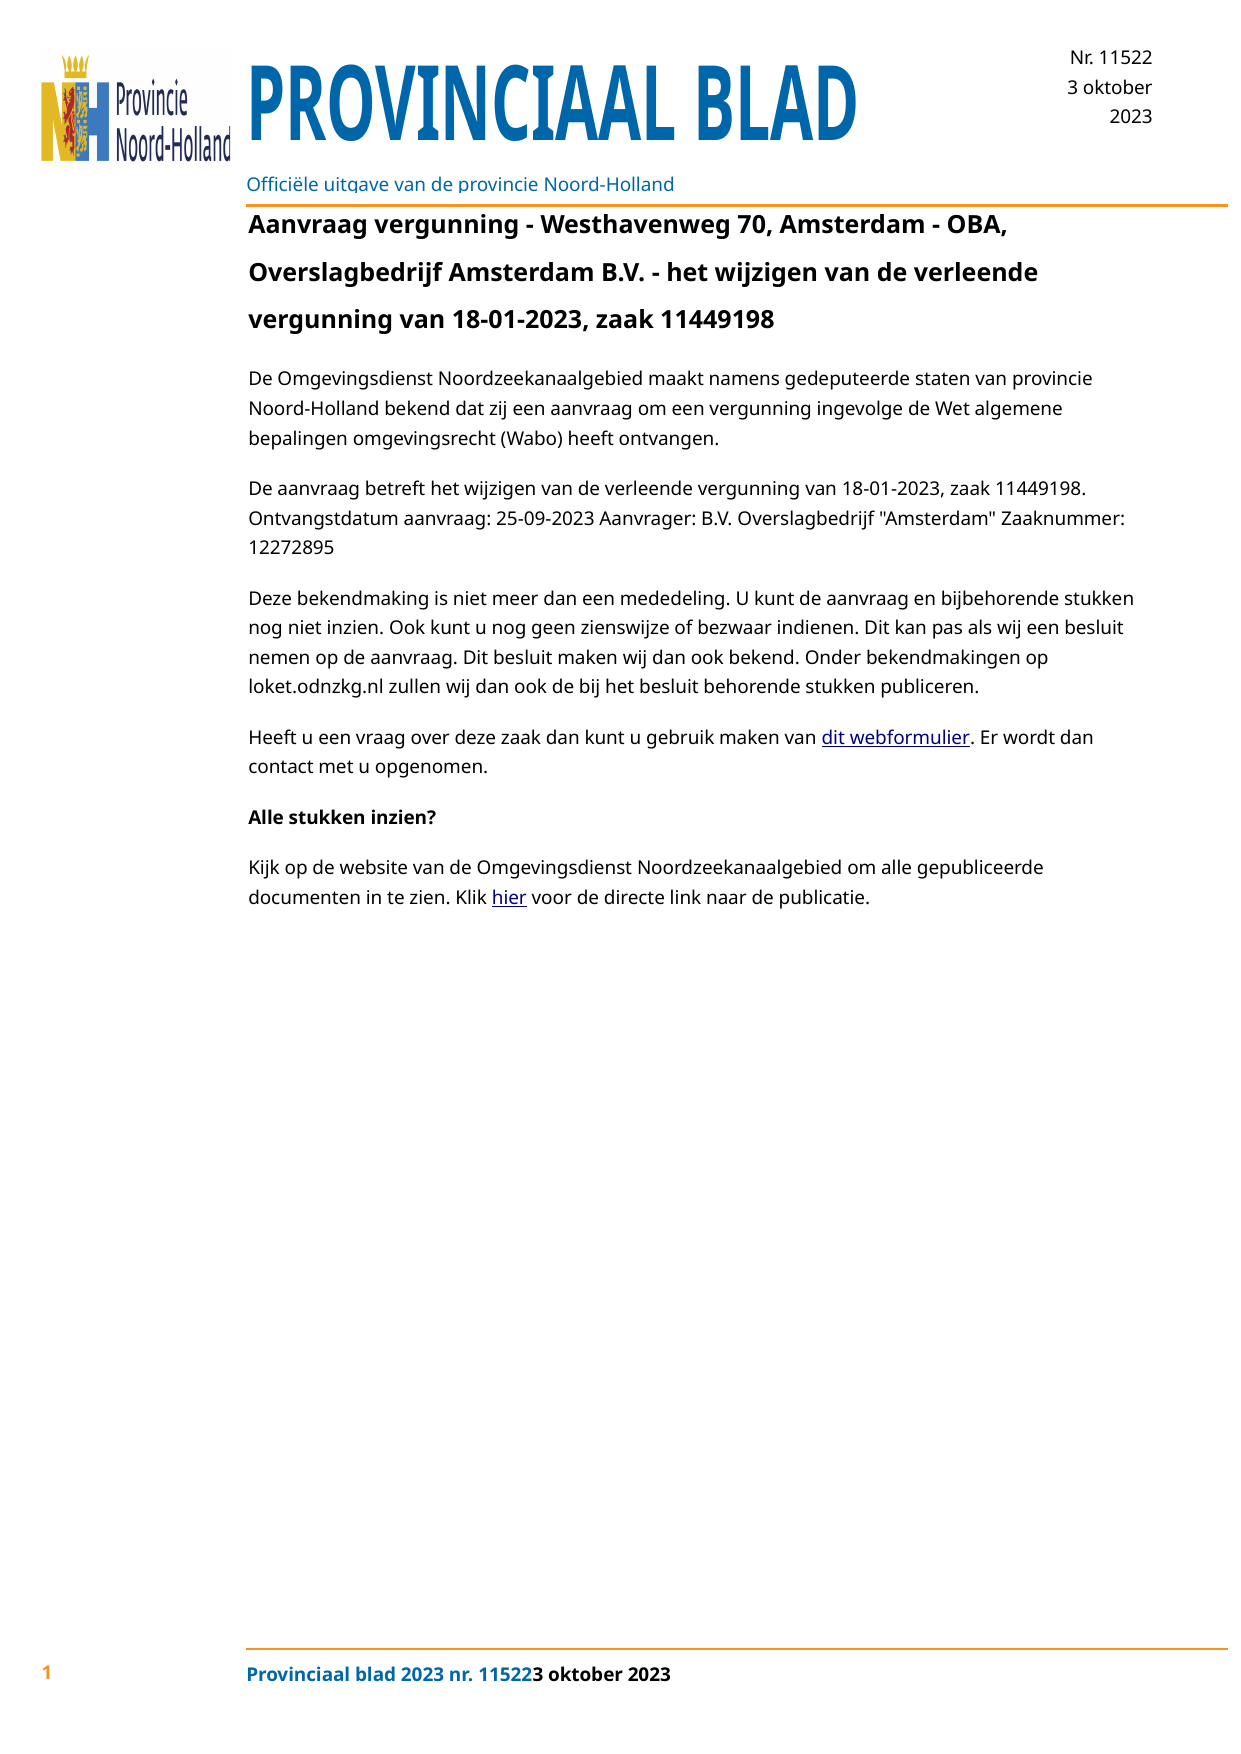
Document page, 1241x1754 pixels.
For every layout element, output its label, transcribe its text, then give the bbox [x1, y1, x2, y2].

text Alle stukken inzien? [248, 804, 1152, 829]
text De aanvraag betreft het wijzigen van de verleende vergunning van 18-01-2023, zaak 11449198. Ontvangstdatum aanvraag: 25-09-2023 Aanvrager: B.V. Overslagbedrijf "Amsterdam" Zaaknummer: 12272895 [248, 475, 1152, 560]
picture [41, 47, 231, 172]
text Aanvraag vergunning - Westhavenweg 70, Amsterdam - OBA, Overslagbedrijf Amsterdam B.V. - het wijzigen van de verleende vergunning van 18-01-2023, zaak 11449198 [248, 207, 1152, 336]
text Deze bekendmaking is niet meer dan een mededeling. U kunt de aanvraag en bijbehorende stukken nog niet inzien. Ook kunt u nog geen zienswijze of bezwaar indienen. Dit kan pas als wij een besluit nemen op de aanvraag. Dit besluit maken wij dan ook bekend. Onder bekendmakingen op loket.odnzkg.nl zullen wij dan ook de bij het besluit behorende stukken publiceren. [248, 585, 1152, 699]
text De Omgevingsdienst Noordzeekanaalgebied maakt namens gedeputeerde staten van provincie Noord-Holland bekend dat zij een aanvraag om een vergunning ingevolge de Wet algemene bepalingen omgevingsrecht (Wabo) heeft ontvangen. [248, 366, 1152, 450]
text Heeft u een vraag over deze zaak dan kunt u gebruik maken van dit webformulier. Er wordt dan contact met u opgenomen. [248, 724, 1152, 779]
text Kijk op de website van de Omgevingsdienst Noordzeekanaalgebied om alle gepubliceerde documenten in te zien. Klik hier voor de directe link naar de publicatie. [248, 854, 1152, 909]
